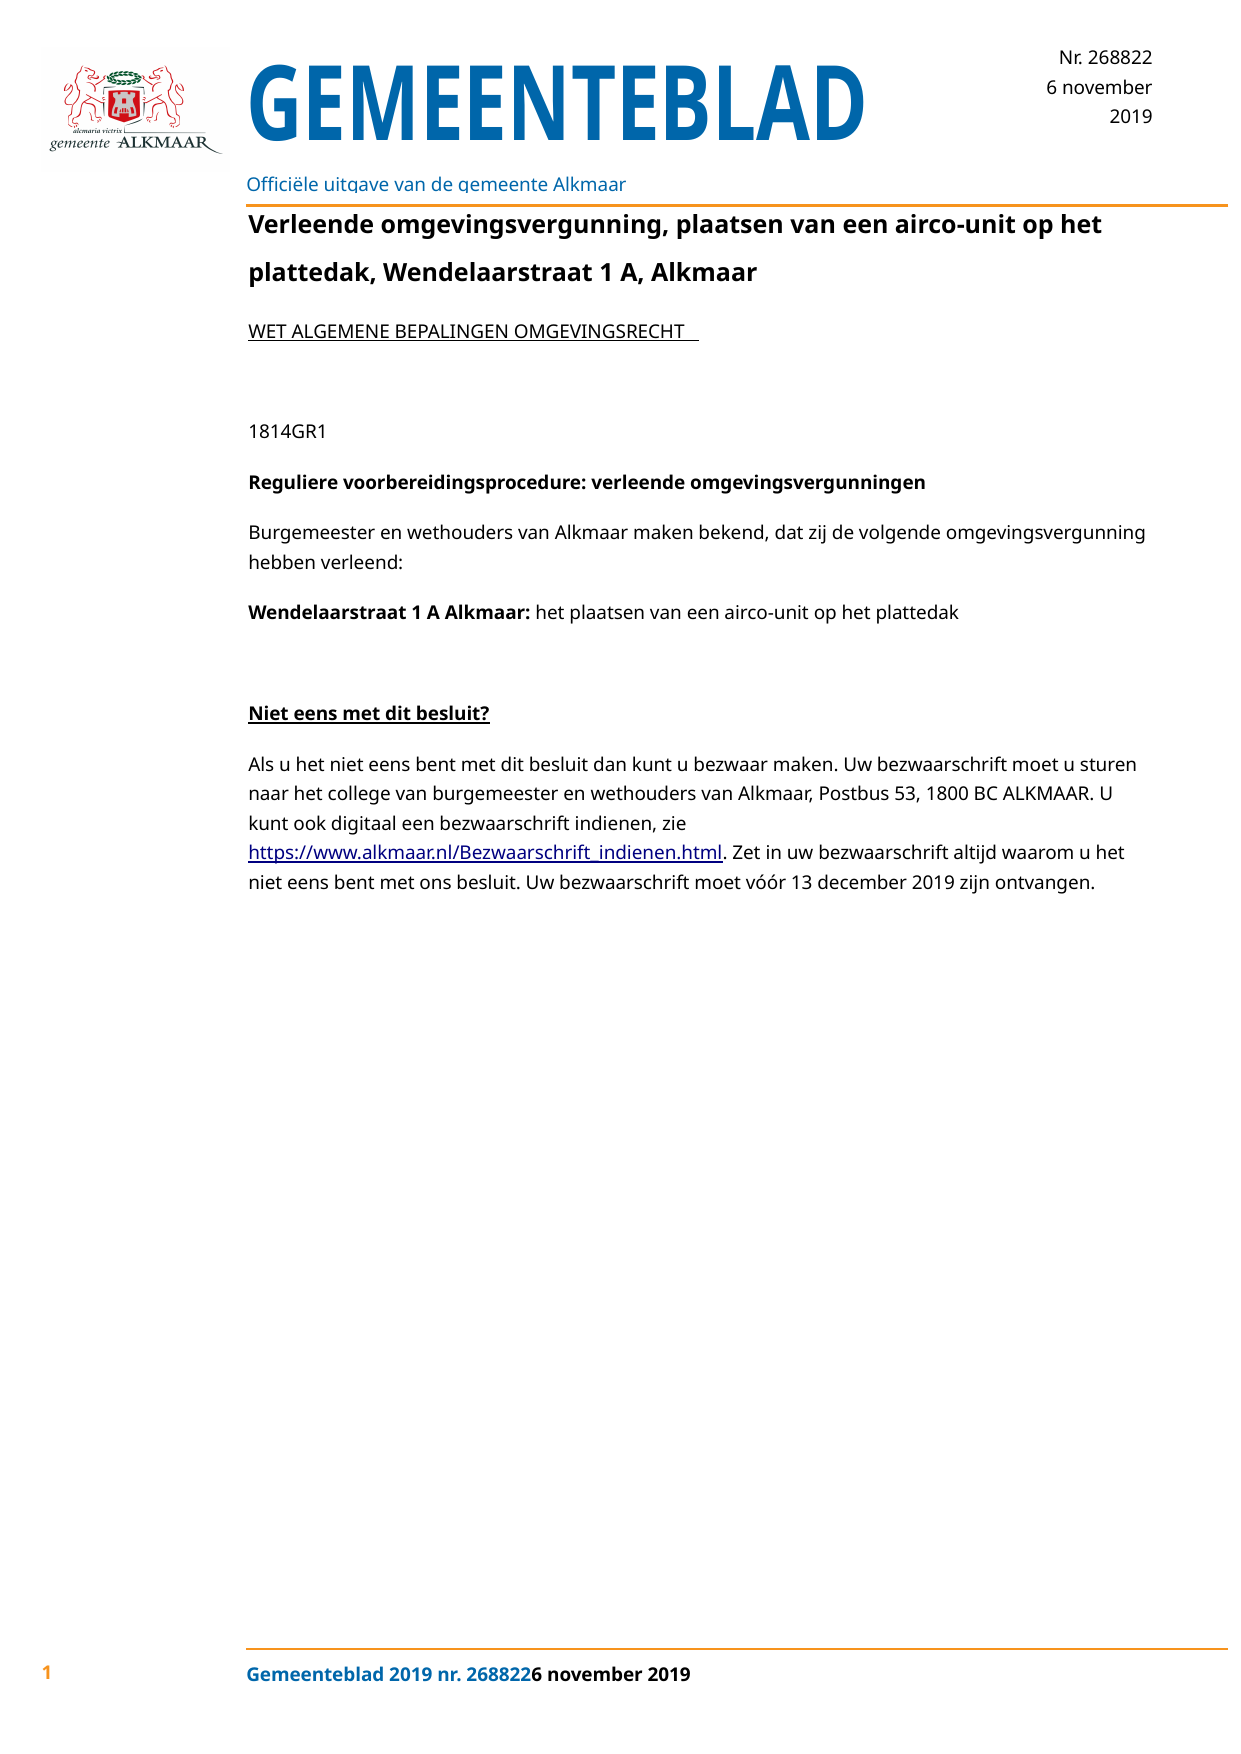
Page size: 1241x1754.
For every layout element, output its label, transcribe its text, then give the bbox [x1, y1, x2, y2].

text Reguliere voorbereidingsprocedure: verleende omgevingsvergunningen [248, 469, 1152, 495]
text 1814GR1 [248, 419, 1152, 444]
picture [41, 47, 231, 172]
text Niet eens met dit besluit? [248, 700, 1152, 726]
text Burgemeester en wethouders van Alkmaar maken bekend, dat zij de volgende omgevingsvergunning hebben verleend: [248, 519, 1152, 575]
text Als u het niet eens bent met dit besluit dan kunt u bezwaar maken. Uw bezwaarschrift moet u sturen naar het college van burgemeester en wethouders van Alkmaar, Postbus 53, 1800 BC ALKMAAR. U kunt ook digitaal een bezwaarschrift indienen, zie https://www.alkmaar.nl/Bezwaarschrift_indienen.html. Zet in uw bezwaarschrift altijd waarom u het niet eens bent met ons besluit. Uw bezwaarschrift moet vóór 13 december 2019 zijn ontvangen. [248, 751, 1152, 895]
text Verleende omgevingsvergunning, plaatsen van een airco-unit op het plattedak, Wendelaarstraat 1 A, Alkmaar [248, 207, 1152, 288]
text WET ALGEMENE BEPALINGEN OMGEVINGSRECHT [248, 318, 1152, 344]
text Wendelaarstraat 1 A Alkmaar: het plaatsen van een airco-unit op het plattedak [248, 599, 1152, 625]
